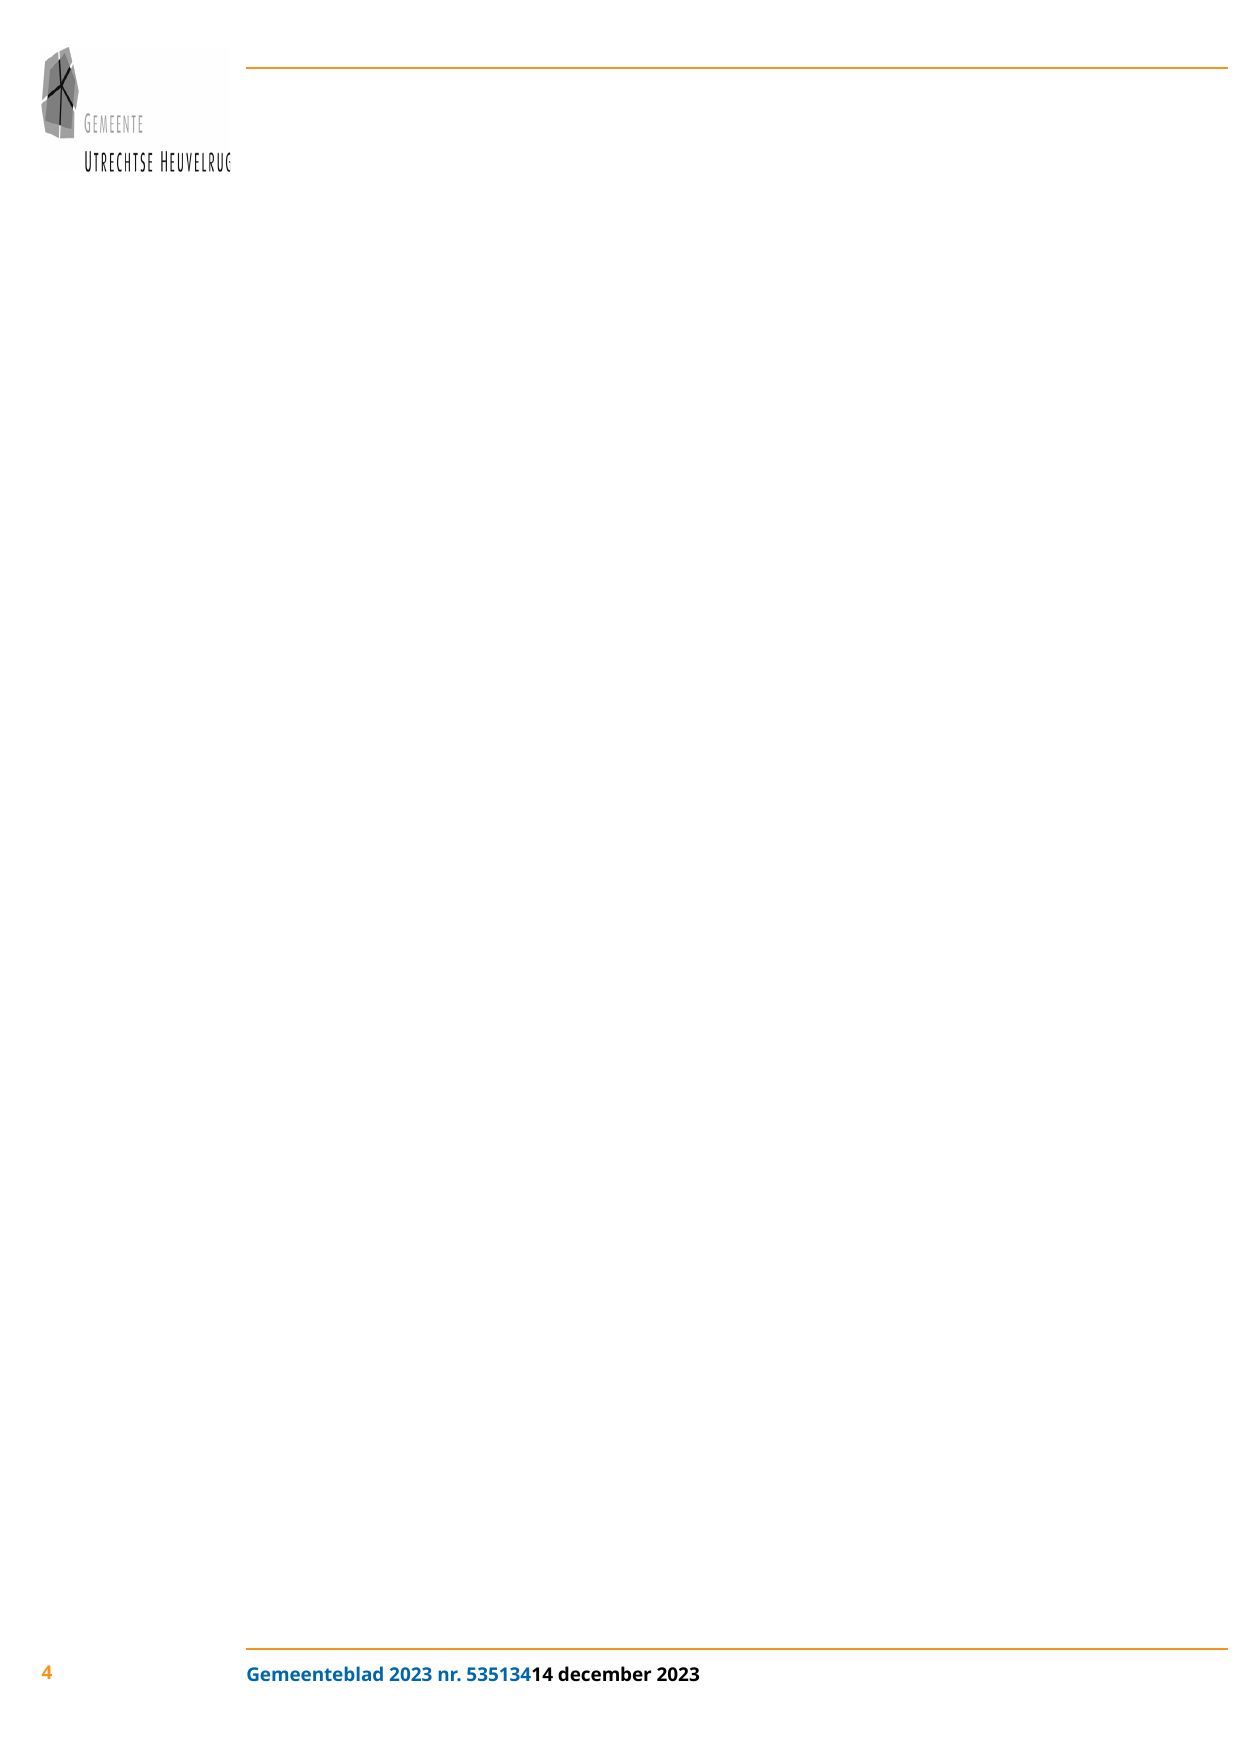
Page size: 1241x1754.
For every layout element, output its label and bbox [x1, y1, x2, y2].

picture [41, 47, 231, 172]
